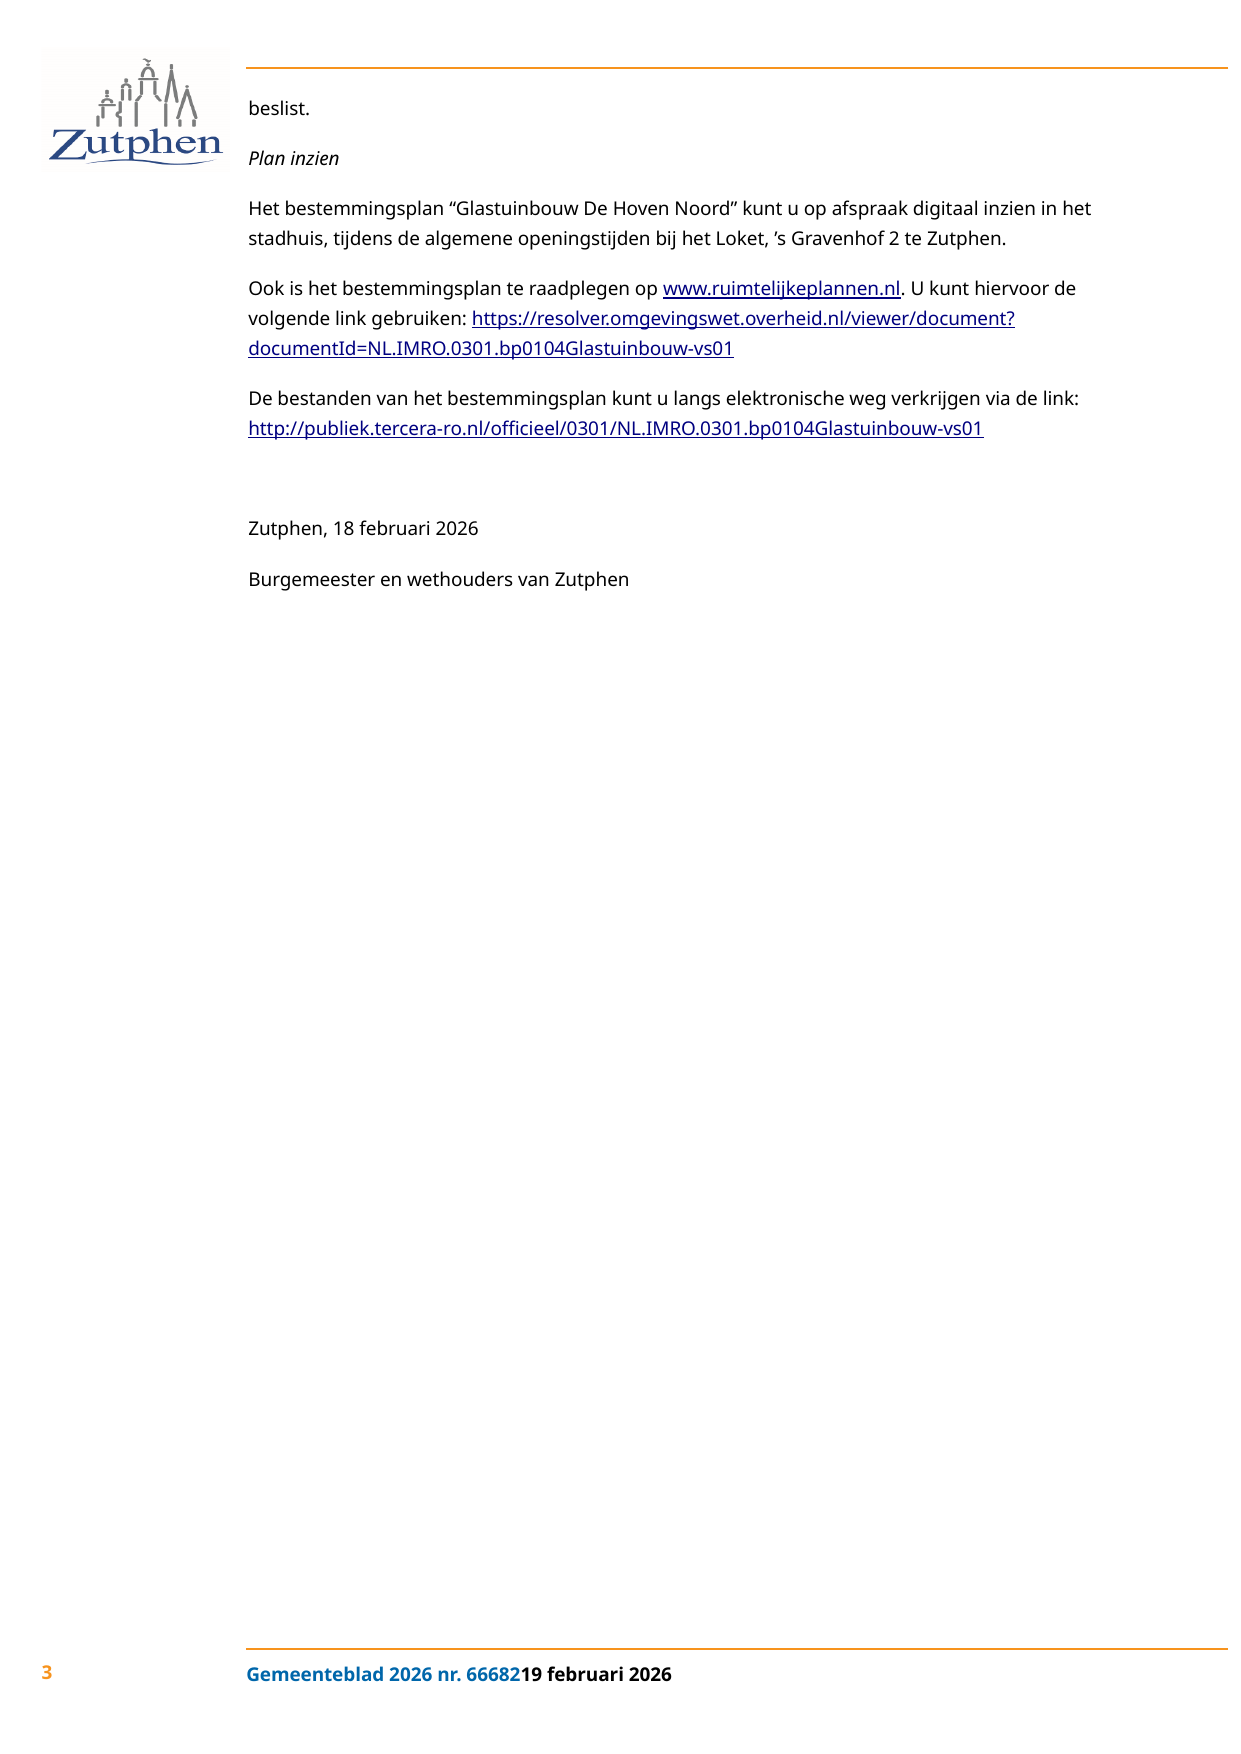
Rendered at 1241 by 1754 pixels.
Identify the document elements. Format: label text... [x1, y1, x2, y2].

text Het bestemmingsplan “Glastuinbouw De Hoven Noord” kunt u op afspraak digitaal inzien in het stadhuis, tijdens de algemene openingstijden bij het Loket, ’s Gravenhof 2 te Zutphen. [248, 196, 1152, 251]
text beslist. [248, 95, 1152, 121]
picture [41, 47, 231, 172]
text Zutphen, 18 februari 2026 [248, 516, 1152, 541]
text Burgemeester en wethouders van Zutphen [248, 566, 1152, 592]
text Plan inzien [248, 145, 1152, 171]
text De bestanden van het bestemmingsplan kunt u langs elektronische weg verkrijgen via de link: http://publiek.tercera-ro.nl/officieel/0301/NL.IMRO.0301.bp0104Glastuinbouw-vs01 [248, 385, 1152, 441]
text Ook is het bestemmingsplan te raadplegen op www.ruimtelijkeplannen.nl. U kunt hiervoor de volgende link gebruiken: https://resolver.omgevingswet.overheid.nl/viewer/document?documentId=NL.IMRO.0301.bp0104Glastuinbouw-vs01 [248, 276, 1152, 361]
